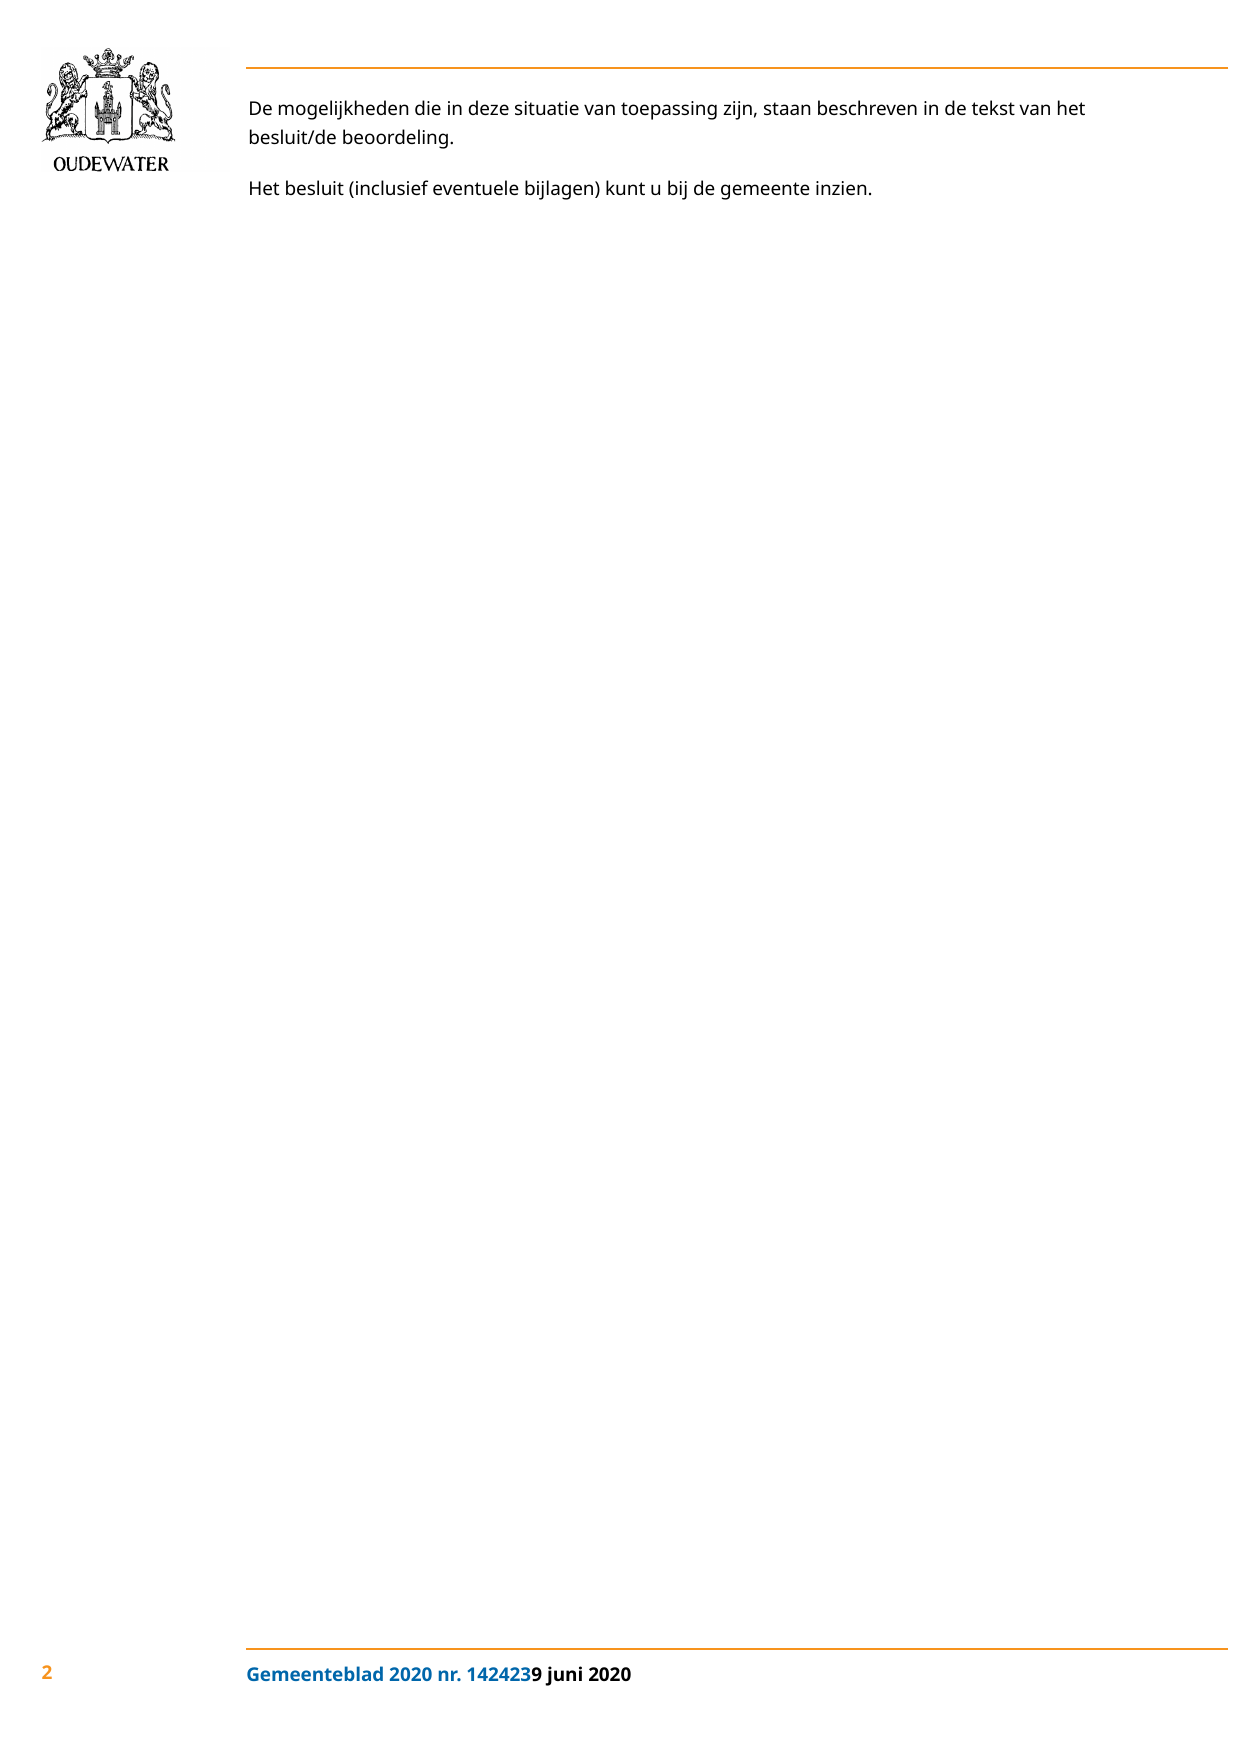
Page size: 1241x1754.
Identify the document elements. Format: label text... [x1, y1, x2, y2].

text Het besluit (inclusief eventuele bijlagen) kunt u bij de gemeente inzien. [248, 175, 1152, 201]
text De mogelijkheden die in deze situatie van toepassing zijn, staan beschreven in de tekst van het besluit/de beoordeling. [248, 95, 1152, 150]
picture [41, 47, 231, 172]
